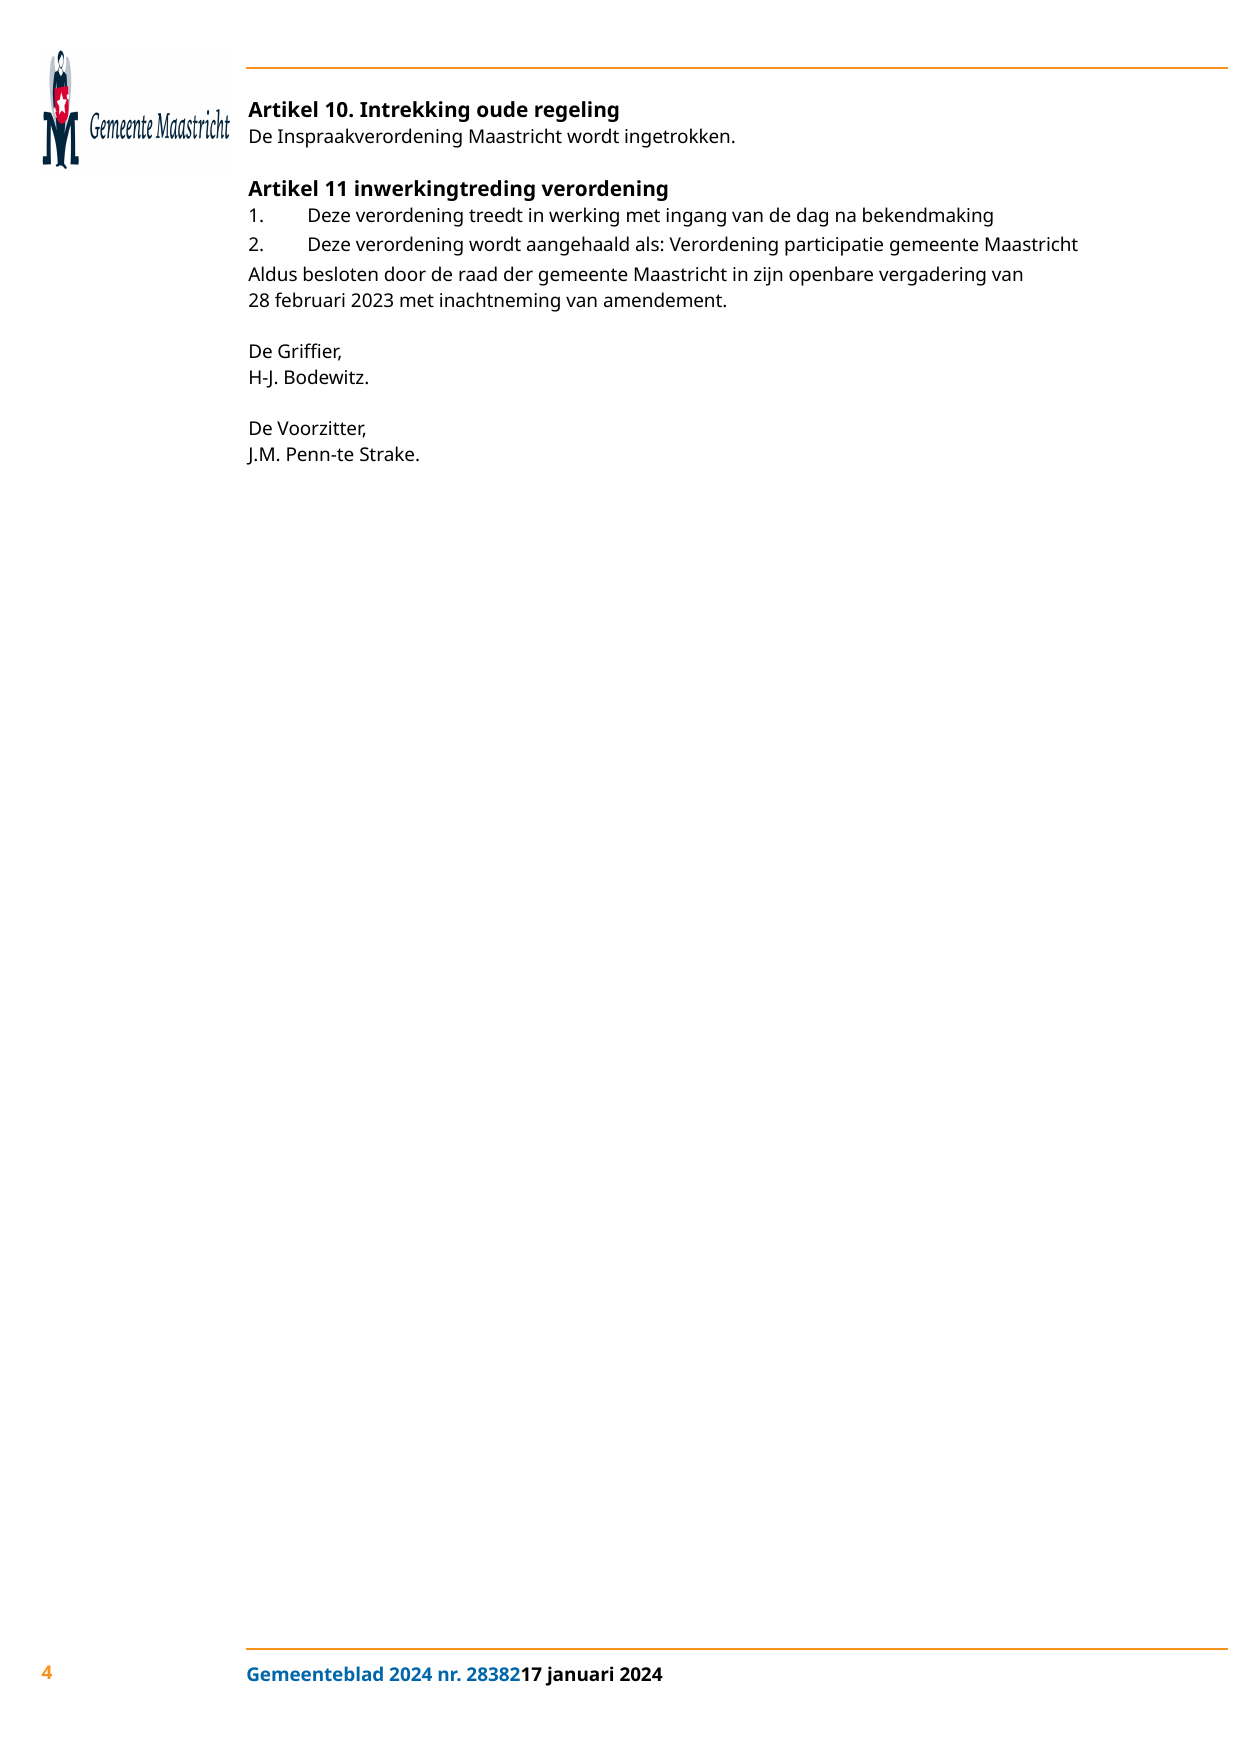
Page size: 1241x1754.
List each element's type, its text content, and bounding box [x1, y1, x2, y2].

picture [41, 47, 231, 172]
text Aldus besloten door de raad der gemeente Maastricht in zijn openbare vergadering van [248, 261, 1152, 287]
text Artikel 11 inwerkingtreding verordening [248, 174, 1152, 202]
list Deze verordening treedt in werking met ingang van de dag na bekendmaking [248, 202, 1152, 228]
text De Griffier, [248, 338, 1152, 364]
text 28 februari 2023 met inachtneming van amendement. [248, 287, 1152, 313]
text De Voorzitter, [248, 416, 1152, 441]
text J.M. Penn-te Strake. [248, 441, 1152, 467]
list Deze verordening wordt aangehaald als: Verordening participatie gemeente Maastricht [248, 232, 1152, 257]
text Artikel 10. Intrekking oude regeling [248, 95, 1152, 123]
text H-J. Bodewitz. [248, 364, 1152, 390]
text De Inspraakverordening Maastricht wordt ingetrokken. [248, 123, 1152, 149]
